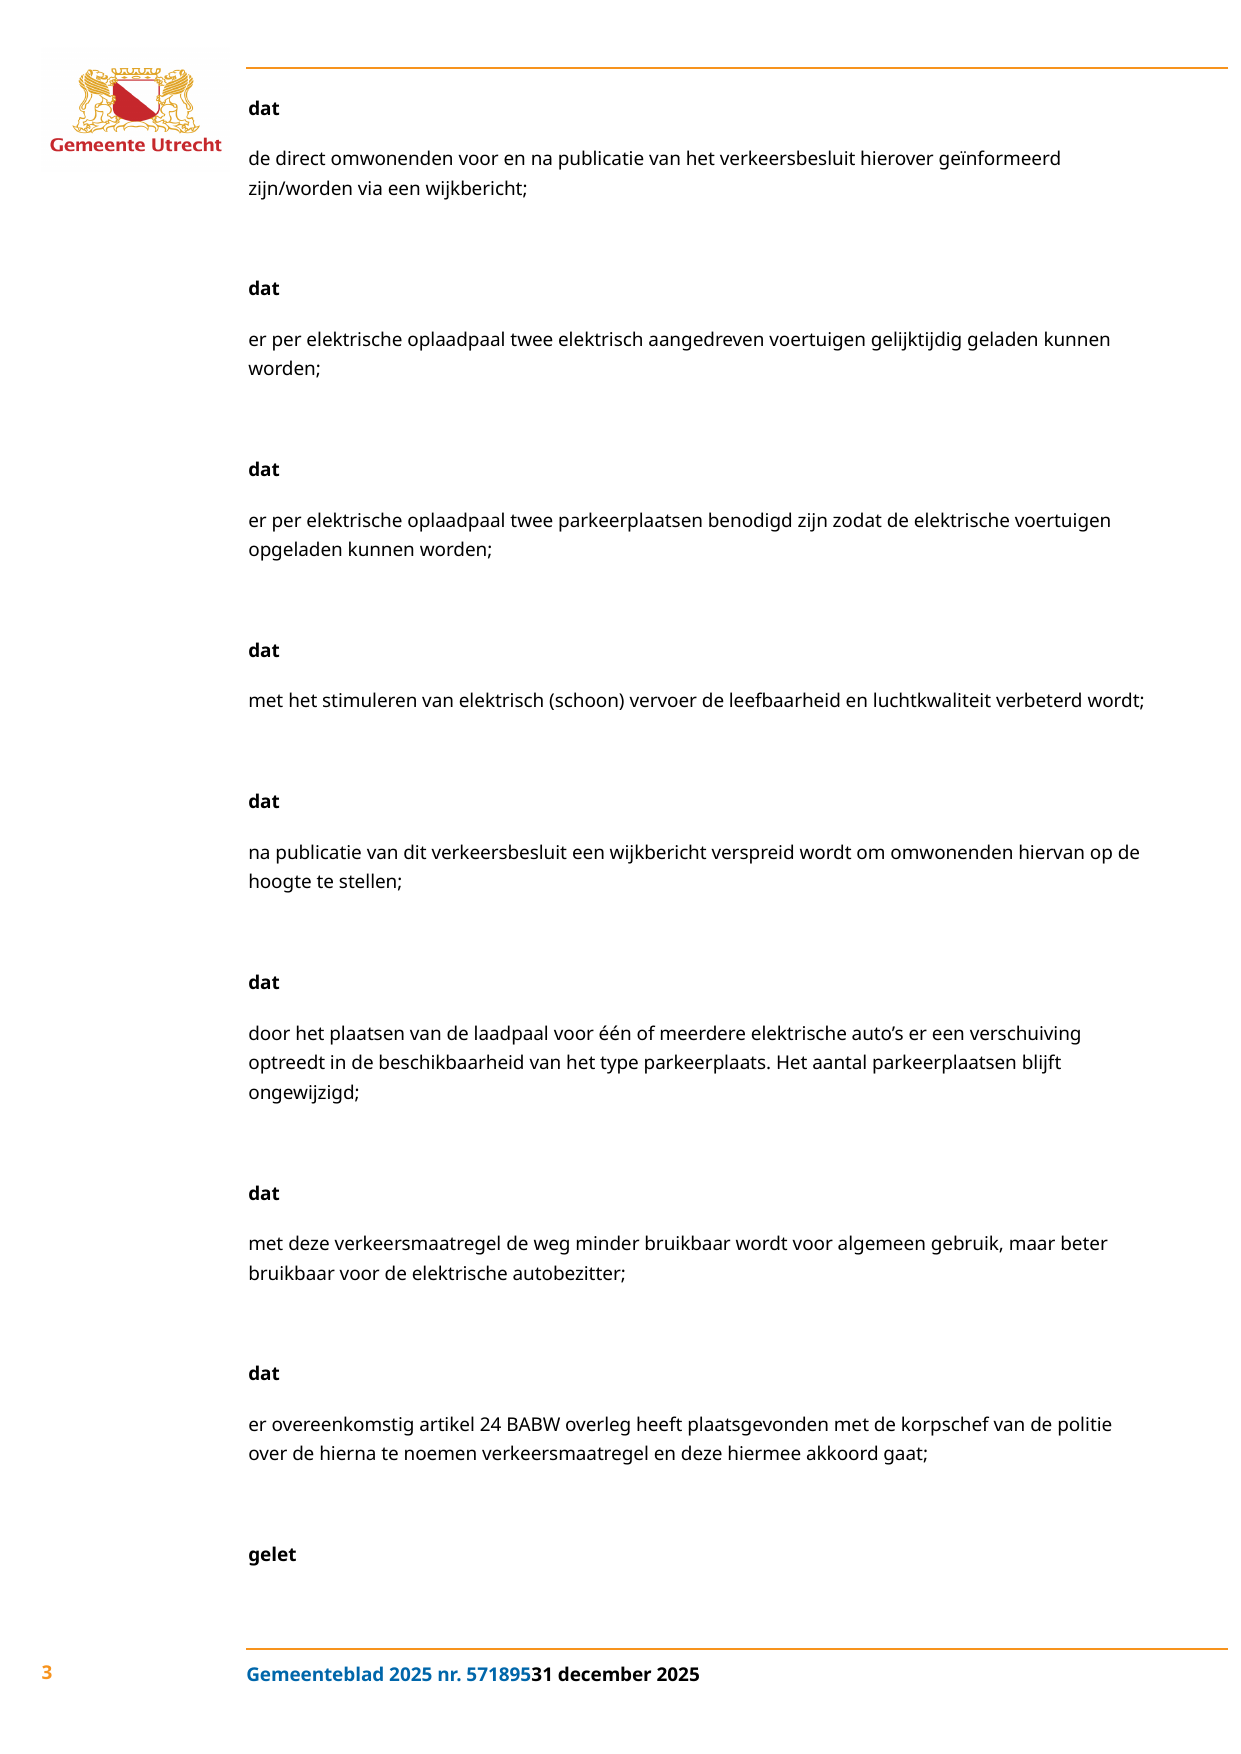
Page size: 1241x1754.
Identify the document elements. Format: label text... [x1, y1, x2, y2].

text er per elektrische oplaadpaal twee elektrisch aangedreven voertuigen gelijktijdig geladen kunnen worden; [248, 326, 1152, 381]
picture [41, 47, 231, 172]
text dat [248, 788, 1152, 814]
text er overeenkomstig artikel 24 BABW overleg heeft plaatsgevonden met de korpschef van de politie over de hierna te noemen verkeersmaatregel en deze hiermee akkoord gaat; [248, 1411, 1152, 1466]
text met het stimuleren van elektrisch (schoon) vervoer de leefbaarheid en luchtkwaliteit verbeterd wordt; [248, 688, 1152, 713]
text dat [248, 637, 1152, 663]
text dat [248, 456, 1152, 482]
text dat [248, 95, 1152, 121]
text dat [248, 969, 1152, 995]
text er per elektrische oplaadpaal twee parkeerplaatsen benodigd zijn zodat de elektrische voertuigen opgeladen kunnen worden; [248, 507, 1152, 562]
text de direct omwonenden voor en na publicatie van het verkeersbesluit hierover geïnformeerd zijn/worden via een wijkbericht; [248, 145, 1152, 201]
text dat [248, 276, 1152, 301]
text met deze verkeersmaatregel de weg minder bruikbaar wordt voor algemeen gebruik, maar beter bruikbaar voor de elektrische autobezitter; [248, 1230, 1152, 1286]
text dat [248, 1180, 1152, 1206]
text door het plaatsen van de laadpaal voor één of meerdere elektrische auto’s er een verschuiving optreedt in de beschikbaarheid van het type parkeerplaats. Het aantal parkeerplaatsen blijft ongewijzigd; [248, 1020, 1152, 1105]
text dat [248, 1361, 1152, 1386]
text na publicatie van dit verkeersbesluit een wijkbericht verspreid wordt om omwonenden hiervan op de hoogte te stellen; [248, 839, 1152, 894]
text gelet [248, 1541, 1152, 1567]
